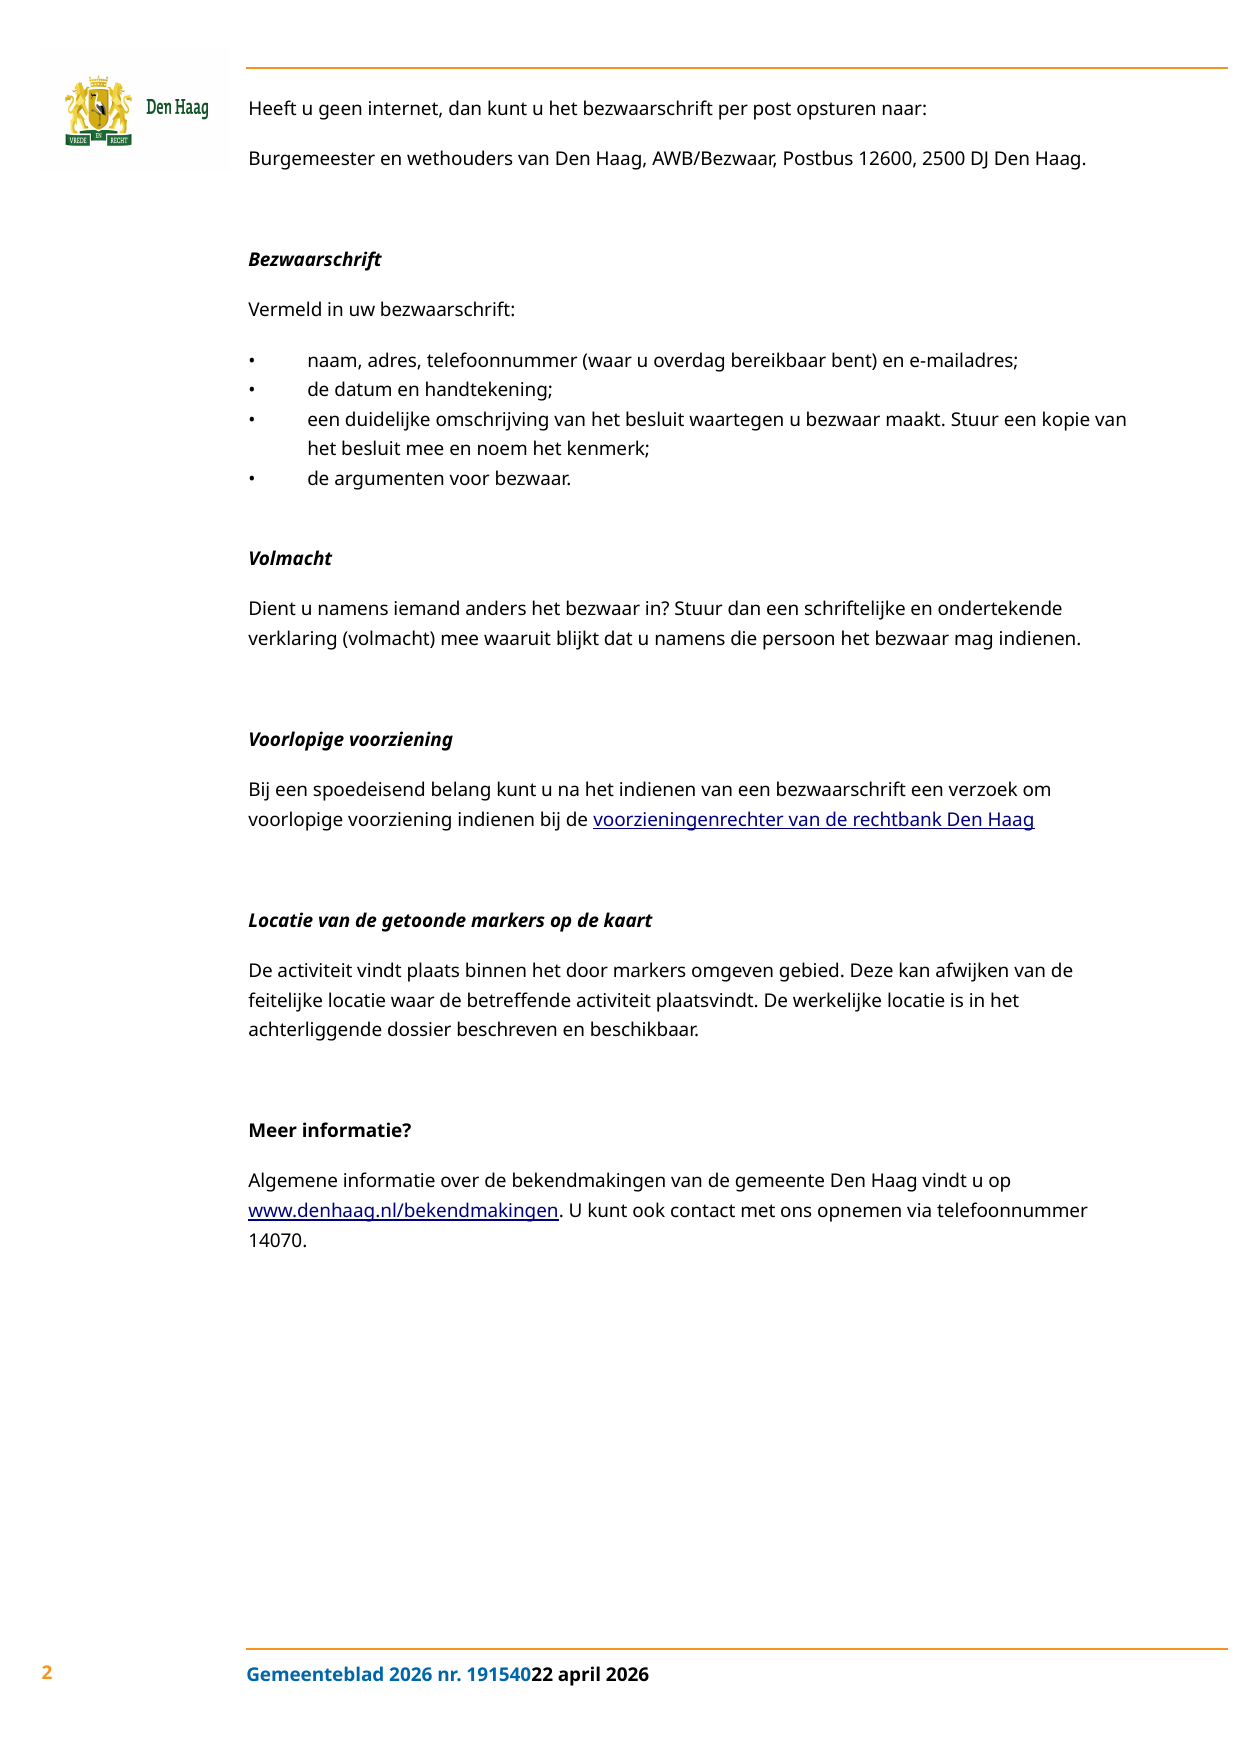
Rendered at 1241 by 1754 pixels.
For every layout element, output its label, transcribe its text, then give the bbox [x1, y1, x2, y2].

text Dient u namens iemand anders het bezwaar in? Stuur dan een schriftelijke en ondertekende verklaring (volmacht) mee waaruit blijkt dat u namens die persoon het bezwaar mag indienen. [248, 596, 1152, 651]
text Meer informatie? [248, 1117, 1152, 1143]
list naam, adres, telefoonnummer (waar u overdag bereikbaar bent) en e-mailadres; [248, 347, 1152, 373]
text Vermeld in uw bezwaarschrift: [248, 296, 1152, 322]
text Bij een spoedeisend belang kunt u na het indienen van een bezwaarschrift een verzoek om voorlopige voorziening indienen bij de voorzieningenrechter van de rechtbank Den Haag [248, 776, 1152, 832]
picture [41, 47, 231, 172]
text Voorlopige voorziening [248, 726, 1152, 752]
list een duidelijke omschrijving van het besluit waartegen u bezwaar maakt. Stuur een kopie van het besluit mee en noem het kenmerk; [248, 406, 1152, 461]
list de argumenten voor bezwaar. [248, 465, 1152, 491]
text Bezwaarschrift [248, 246, 1152, 272]
text Locatie van de getoonde markers op de kaart [248, 907, 1152, 933]
text Heeft u geen internet, dan kunt u het bezwaarschrift per post opsturen naar: [248, 95, 1152, 121]
text Algemene informatie over de bekendmakingen van de gemeente Den Haag vindt u op www.denhaag.nl/bekendmakingen. U kunt ook contact met ons opnemen via telefoonnummer 14070. [248, 1168, 1152, 1253]
text Volmacht [248, 545, 1152, 571]
text De activiteit vindt plaats binnen het door markers omgeven gebied. Deze kan afwijken van de feitelijke locatie waar de betreffende activiteit plaatsvindt. De werkelijke locatie is in het achterliggende dossier beschreven en beschikbaar. [248, 957, 1152, 1042]
list de datum en handtekening; [248, 376, 1152, 402]
text Burgemeester en wethouders van Den Haag, AWB/Bezwaar, Postbus 12600, 2500 DJ Den Haag. [248, 145, 1152, 171]
